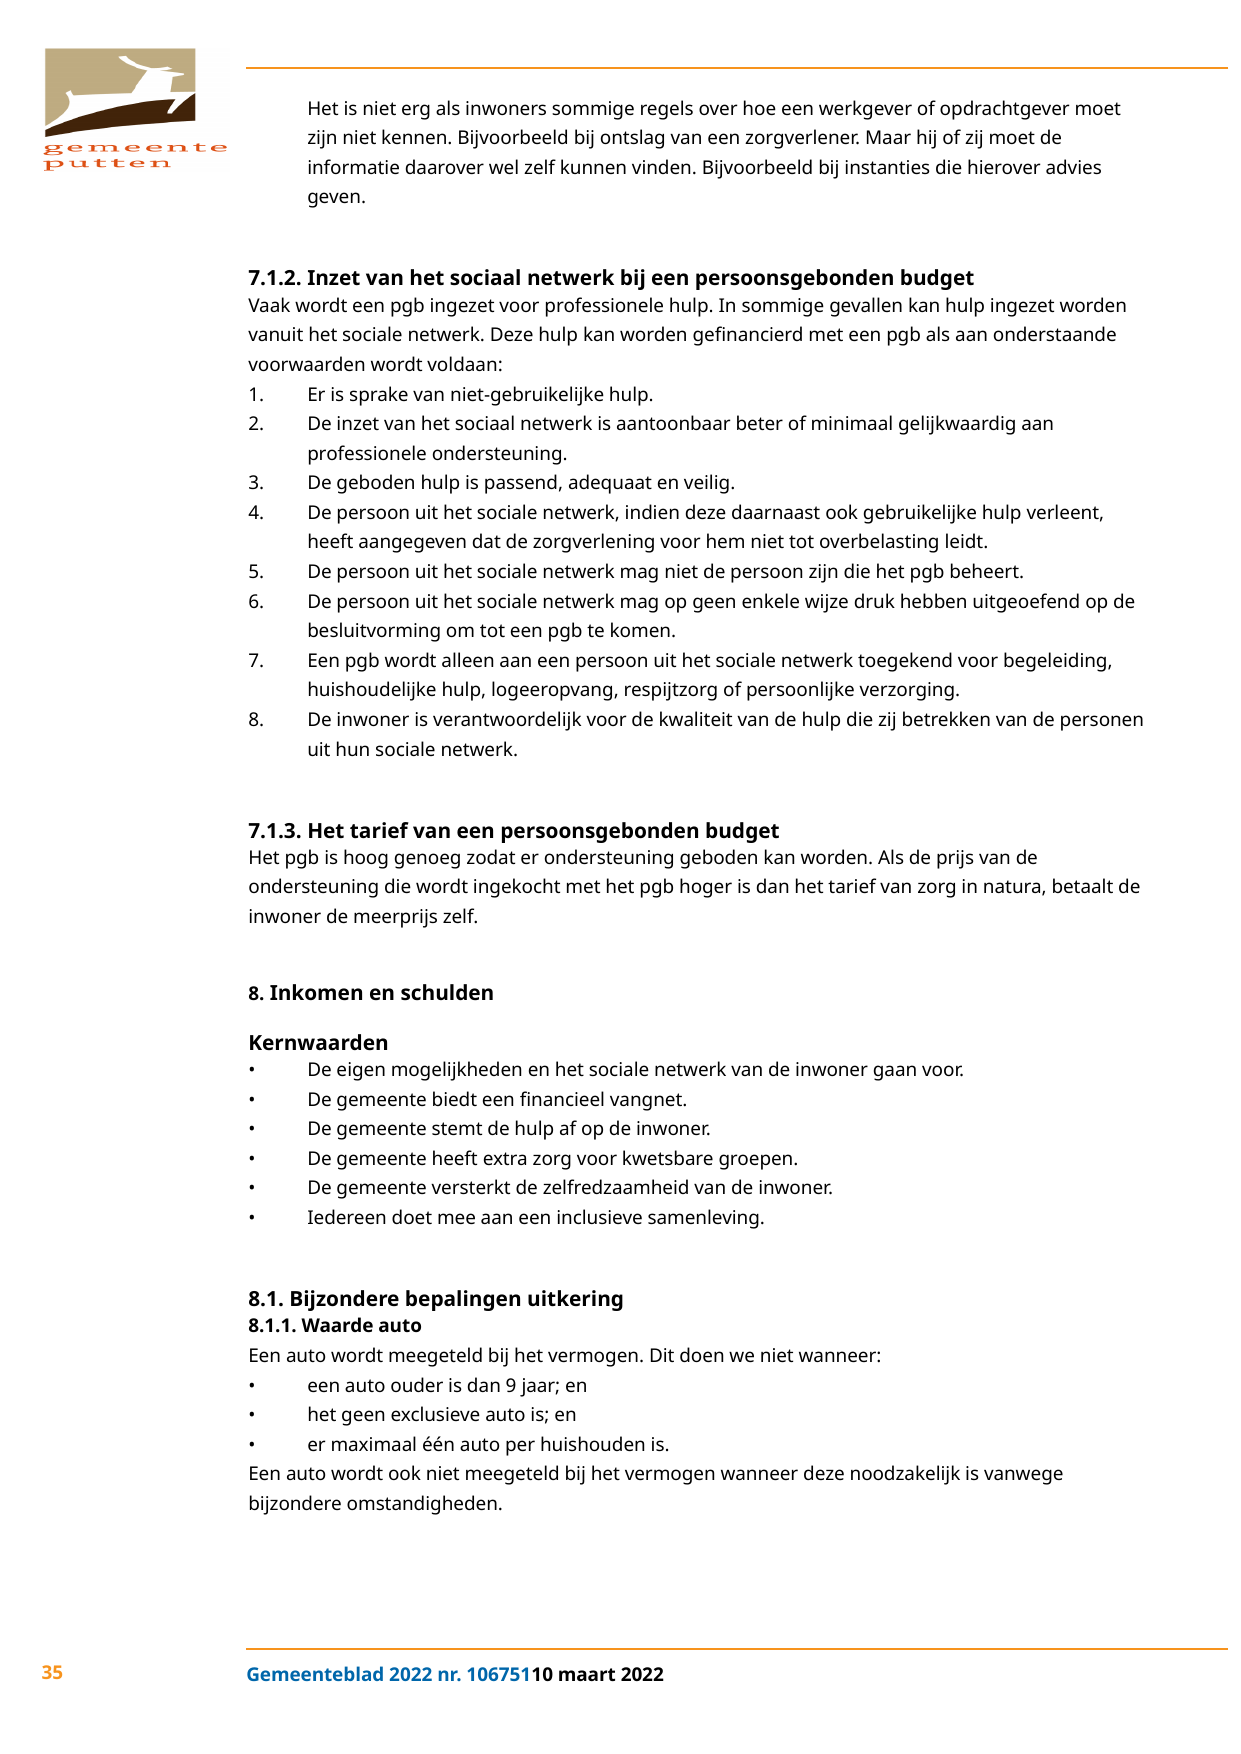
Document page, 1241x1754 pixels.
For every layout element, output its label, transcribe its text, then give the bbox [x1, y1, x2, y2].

list Een pgb wordt alleen aan een persoon uit het sociale netwerk toegekend voor begeleiding, huishoudelijke hulp, logeeropvang, respijtzorg of persoonlijke verzorging. [248, 647, 1152, 702]
list De gemeente biedt een financieel vangnet. [248, 1086, 1152, 1112]
list De geboden hulp is passend, adequaat en veilig. [248, 469, 1152, 495]
list een auto ouder is dan 9 jaar; en [248, 1372, 1152, 1397]
list De persoon uit het sociale netwerk mag niet de persoon zijn die het pgb beheert. [248, 558, 1152, 584]
list Het is niet erg als inwoners sommige regels over hoe een werkgever of opdrachtgever moet zijn niet kennen. Bijvoorbeeld bij ontslag van een zorgverlener. Maar hij of zij moet de informatie daarover wel zelf kunnen vinden. Bijvoorbeeld bij instanties die hierover advies geven. [248, 95, 1152, 209]
text 7.1.3. Het tarief van een persoonsgebonden budget [248, 816, 1152, 844]
text 8.1. Bijzondere bepalingen uitkering [248, 1284, 1152, 1313]
list De inzet van het sociaal netwerk is aantoonbaar beter of minimaal gelijkwaardig aan professionele ondersteuning. [248, 410, 1152, 466]
list De persoon uit het sociale netwerk mag op geen enkele wijze druk hebben uitgeoefend op de besluitvorming om tot een pgb te komen. [248, 588, 1152, 643]
list De inwoner is verantwoordelijk voor de kwaliteit van de hulp die zij betrekken van de personen uit hun sociale netwerk. [248, 706, 1152, 761]
list het geen exclusieve auto is; en [248, 1401, 1152, 1427]
list De gemeente versterkt de zelfredzaamheid van de inwoner. [248, 1174, 1152, 1200]
text Vaak wordt een pgb ingezet voor professionele hulp. In sommige gevallen kan hulp ingezet worden vanuit het sociale netwerk. Deze hulp kan worden gefinancierd met een pgb als aan onderstaande voorwaarden wordt voldaan: [248, 292, 1152, 377]
text Een auto wordt ook niet meegeteld bij het vermogen wanneer deze noodzakelijk is vanwege bijzondere omstandigheden. [248, 1461, 1152, 1516]
text 8. Inkomen en schulden [248, 978, 1152, 1007]
picture [41, 47, 231, 172]
text 7.1.2. Inzet van het sociaal netwerk bij een persoonsgebonden budget [248, 263, 1152, 292]
list De persoon uit het sociale netwerk, indien deze daarnaast ook gebruikelijke hulp verleent, heeft aangegeven dat de zorgverlening voor hem niet tot overbelasting leidt. [248, 499, 1152, 554]
text 8.1.1. Waarde auto [248, 1313, 1152, 1338]
list er maximaal één auto per huishouden is. [248, 1431, 1152, 1457]
text Het pgb is hoog genoeg zodat er ondersteuning geboden kan worden. Als de prijs van de ondersteuning die wordt ingekocht met het pgb hoger is dan het tarief van zorg in natura, betaalt de inwoner de meerprijs zelf. [248, 844, 1152, 929]
list Er is sprake van niet-gebruikelijke hulp. [248, 381, 1152, 406]
text Kernwaarden [248, 1028, 1152, 1056]
text Een auto wordt meegeteld bij het vermogen. Dit doen we niet wanneer: [248, 1342, 1152, 1368]
list De eigen mogelijkheden en het sociale netwerk van de inwoner gaan voor. [248, 1056, 1152, 1082]
list Iedereen doet mee aan een inclusieve samenleving. [248, 1204, 1152, 1230]
list De gemeente stemt de hulp af op de inwoner. [248, 1115, 1152, 1141]
list De gemeente heeft extra zorg voor kwetsbare groepen. [248, 1145, 1152, 1171]
